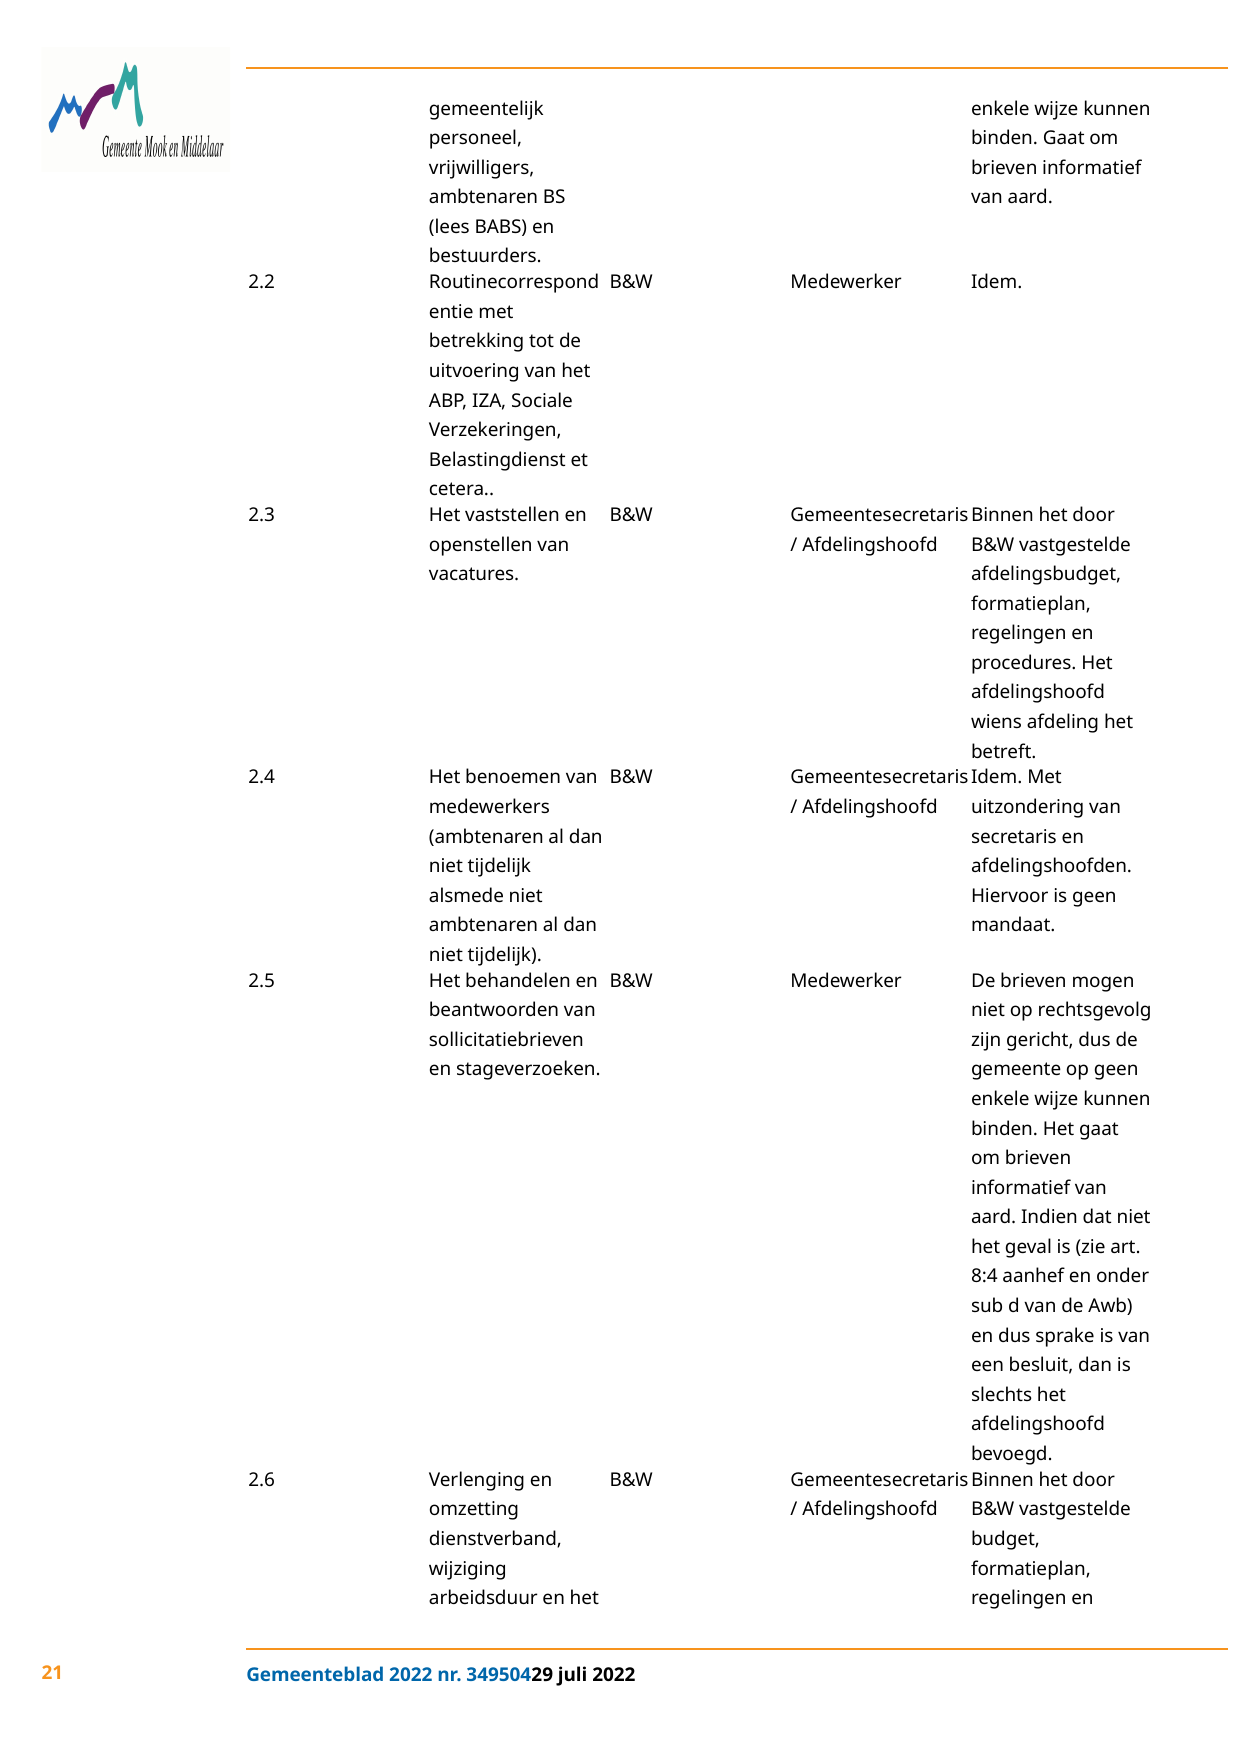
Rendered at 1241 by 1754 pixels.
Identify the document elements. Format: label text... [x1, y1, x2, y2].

table_cell [248, 95, 429, 268]
table_cell Gemeentesecretaris/ Afdelingshoofd [790, 1466, 971, 1610]
table_cell Het vaststellen en openstellen van vacatures. [429, 501, 609, 764]
picture [41, 47, 231, 172]
table_cell Binnen het door B&W vastgestelde afdelingsbudget, formatieplan, regelingen en procedures. Het afdelingshoofd wiens afdeling het betreft. [971, 501, 1152, 764]
table_cell Het benoemen van medewerkers (ambtenaren al dan niet tijdelijk alsmede niet ambtenaren al dan niet tijdelijk). [429, 764, 609, 967]
table_cell B&W [609, 1466, 790, 1610]
table_cell gemeentelijk personeel, vrijwilligers, ambtenaren BS (lees BABS) en bestuurders. [429, 95, 609, 268]
table_cell Idem. [971, 269, 1152, 501]
table_cell B&W [609, 269, 790, 501]
table_cell Gemeentesecretaris/ Afdelingshoofd [790, 501, 971, 764]
table_cell De brieven mogen niet op rechtsgevolg zijn gericht, dus de gemeente op geen enkele wijze kunnen binden. Het gaat om brieven informatief van aard. Indien dat niet het geval is (zie art. 8:4 aanhef en onder sub d van de Awb) en dus sprake is van een besluit, dan is slechts het afdelingshoofd bevoegd. [971, 967, 1152, 1466]
table_cell Medewerker [790, 269, 971, 501]
table_cell Het behandelen en beantwoorden van sollicitatiebrieven en stageverzoeken. [429, 967, 609, 1466]
table_cell B&W [609, 501, 790, 764]
table_cell 2.4 [248, 764, 429, 967]
table_cell 2.2 [248, 269, 429, 501]
table_cell Binnen het door B&W vastgestelde budget, formatieplan, regelingen en [971, 1466, 1152, 1610]
table_cell Gemeentesecretaris/ Afdelingshoofd [790, 764, 971, 967]
table_cell 2.3 [248, 501, 429, 764]
table_cell 2.6 [248, 1466, 429, 1610]
table_cell B&W [609, 967, 790, 1466]
table_cell [609, 95, 790, 268]
table_cell [790, 95, 971, 268]
table_cell 2.5 [248, 967, 429, 1466]
table_cell B&W [609, 764, 790, 967]
table_cell Routinecorrespondentie met betrekking tot de uitvoering van het ABP, IZA, Sociale Verzekeringen, Belastingdienst et cetera.. [429, 269, 609, 501]
table_cell Medewerker [790, 967, 971, 1466]
table_cell enkele wijze kunnen binden. Gaat om brieven informatief van aard. [971, 95, 1152, 268]
table_cell Idem. Met uitzondering van secretaris en afdelingshoofden. Hiervoor is geen mandaat. [971, 764, 1152, 967]
table_cell Verlenging en omzetting dienstverband, wijziging arbeidsduur en het [429, 1466, 609, 1610]
